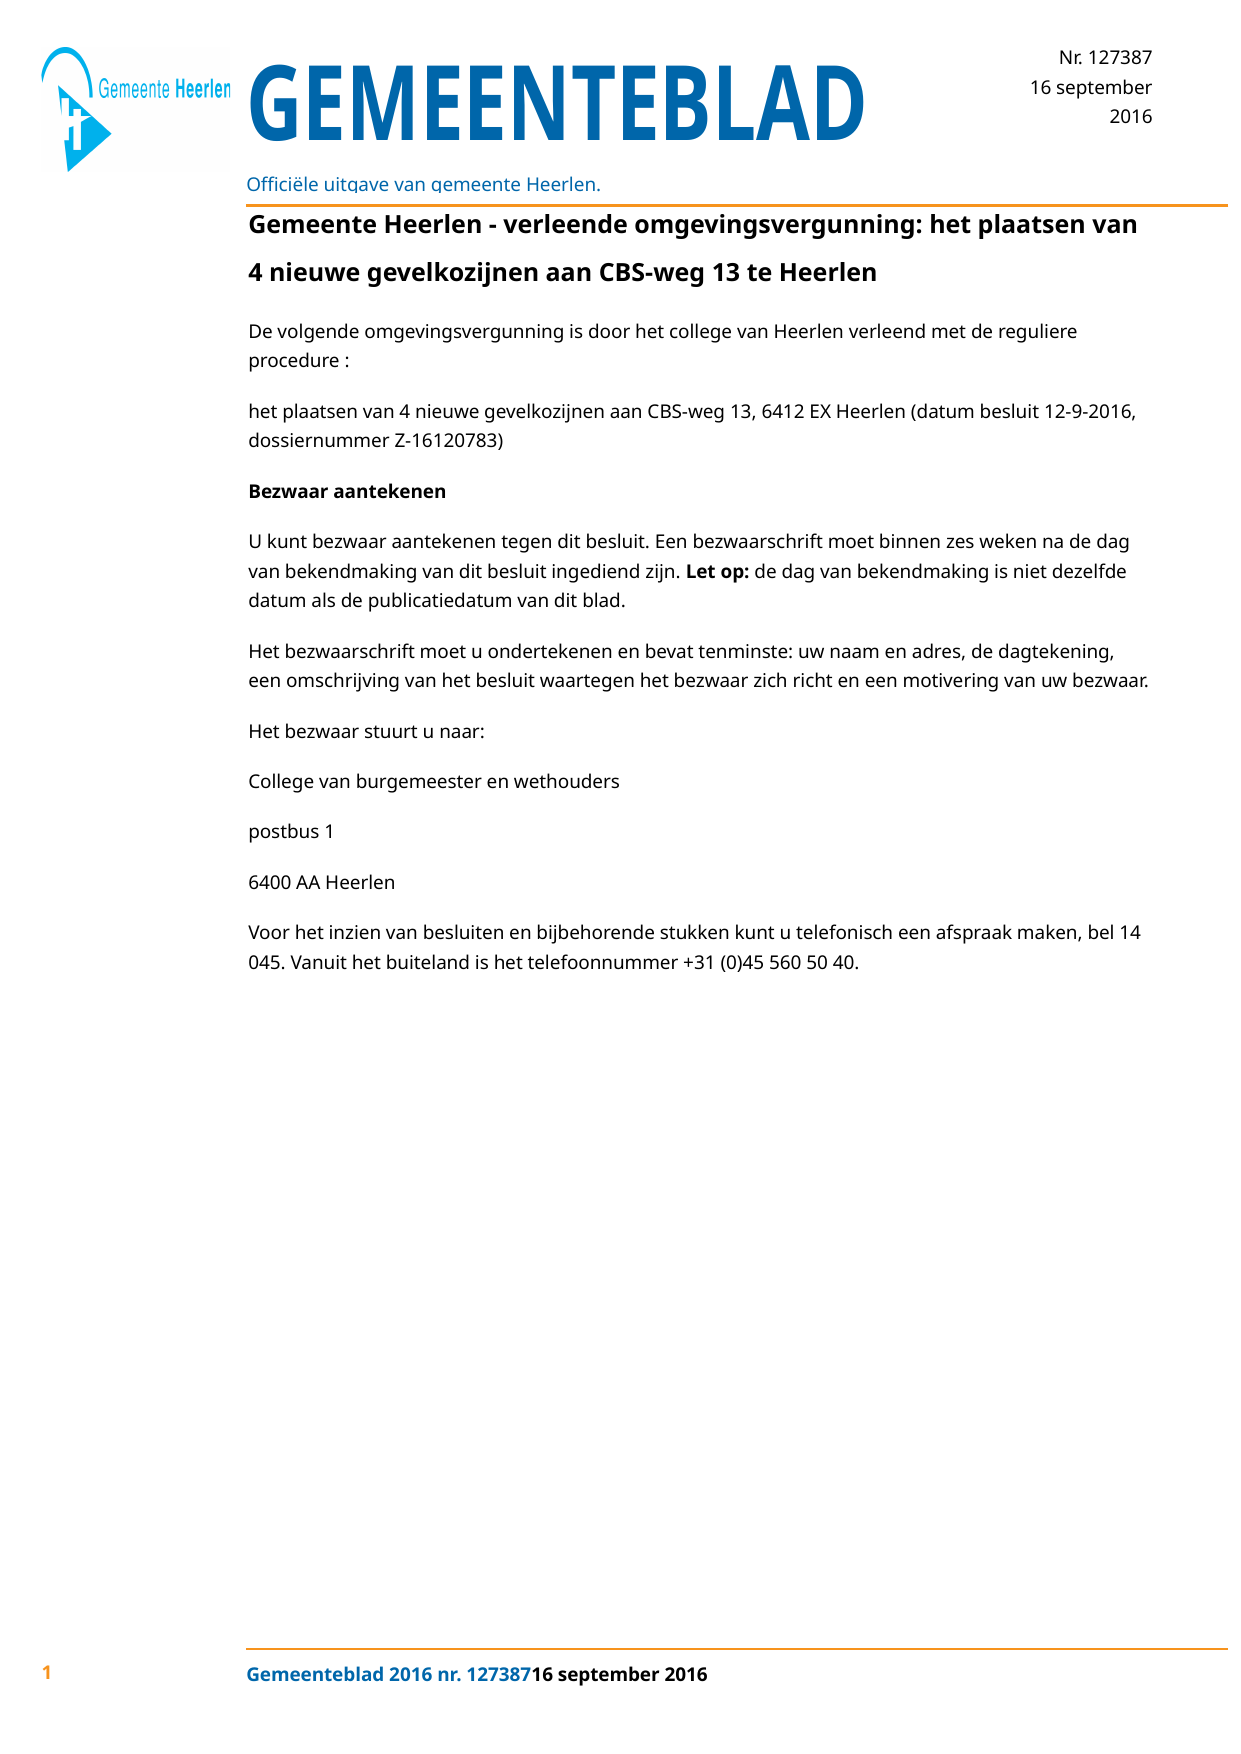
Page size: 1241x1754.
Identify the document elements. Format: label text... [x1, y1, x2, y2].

text 6400 AA Heerlen [248, 869, 1152, 895]
text postbus 1 [248, 819, 1152, 844]
text College van burgemeester en wethouders [248, 768, 1152, 794]
text Gemeente Heerlen - verleende omgevingsvergunning: het plaatsen van 4 nieuwe gevelkozijnen aan CBS-weg 13 te Heerlen [248, 207, 1152, 288]
text U kunt bezwaar aantekenen tegen dit besluit. Een bezwaarschrift moet binnen zes weken na de dag van bekendmaking van dit besluit ingediend zijn. Let op: de dag van bekendmaking is niet dezelfde datum als de publicatiedatum van dit blad. [248, 528, 1152, 613]
picture [41, 47, 58, 70]
text De volgende omgevingsvergunning is door het college van Heerlen verleend met de reguliere procedure : [248, 318, 1152, 373]
text Het bezwaarschrift moet u ondertekenen en bevat tenminste: uw naam en adres, de dagtekening, een omschrijving van het besluit waartegen het bezwaar zich richt en een motivering van uw bezwaar. [248, 638, 1152, 693]
text Bezwaar aantekenen [248, 478, 1152, 504]
text het plaatsen van 4 nieuwe gevelkozijnen aan CBS-weg 13, 6412 EX Heerlen (datum besluit 12-9-2016, dossiernummer Z-16120783) [248, 398, 1152, 453]
text Het bezwaar stuurt u naar: [248, 718, 1152, 744]
text Voor het inzien van besluiten en bijbehorende stukken kunt u telefonisch een afspraak maken, bel 14 045. Vanuit het buiteland is het telefoonnummer +31 (0)45 560 50 40. [248, 919, 1152, 975]
picture [41, 47, 231, 172]
